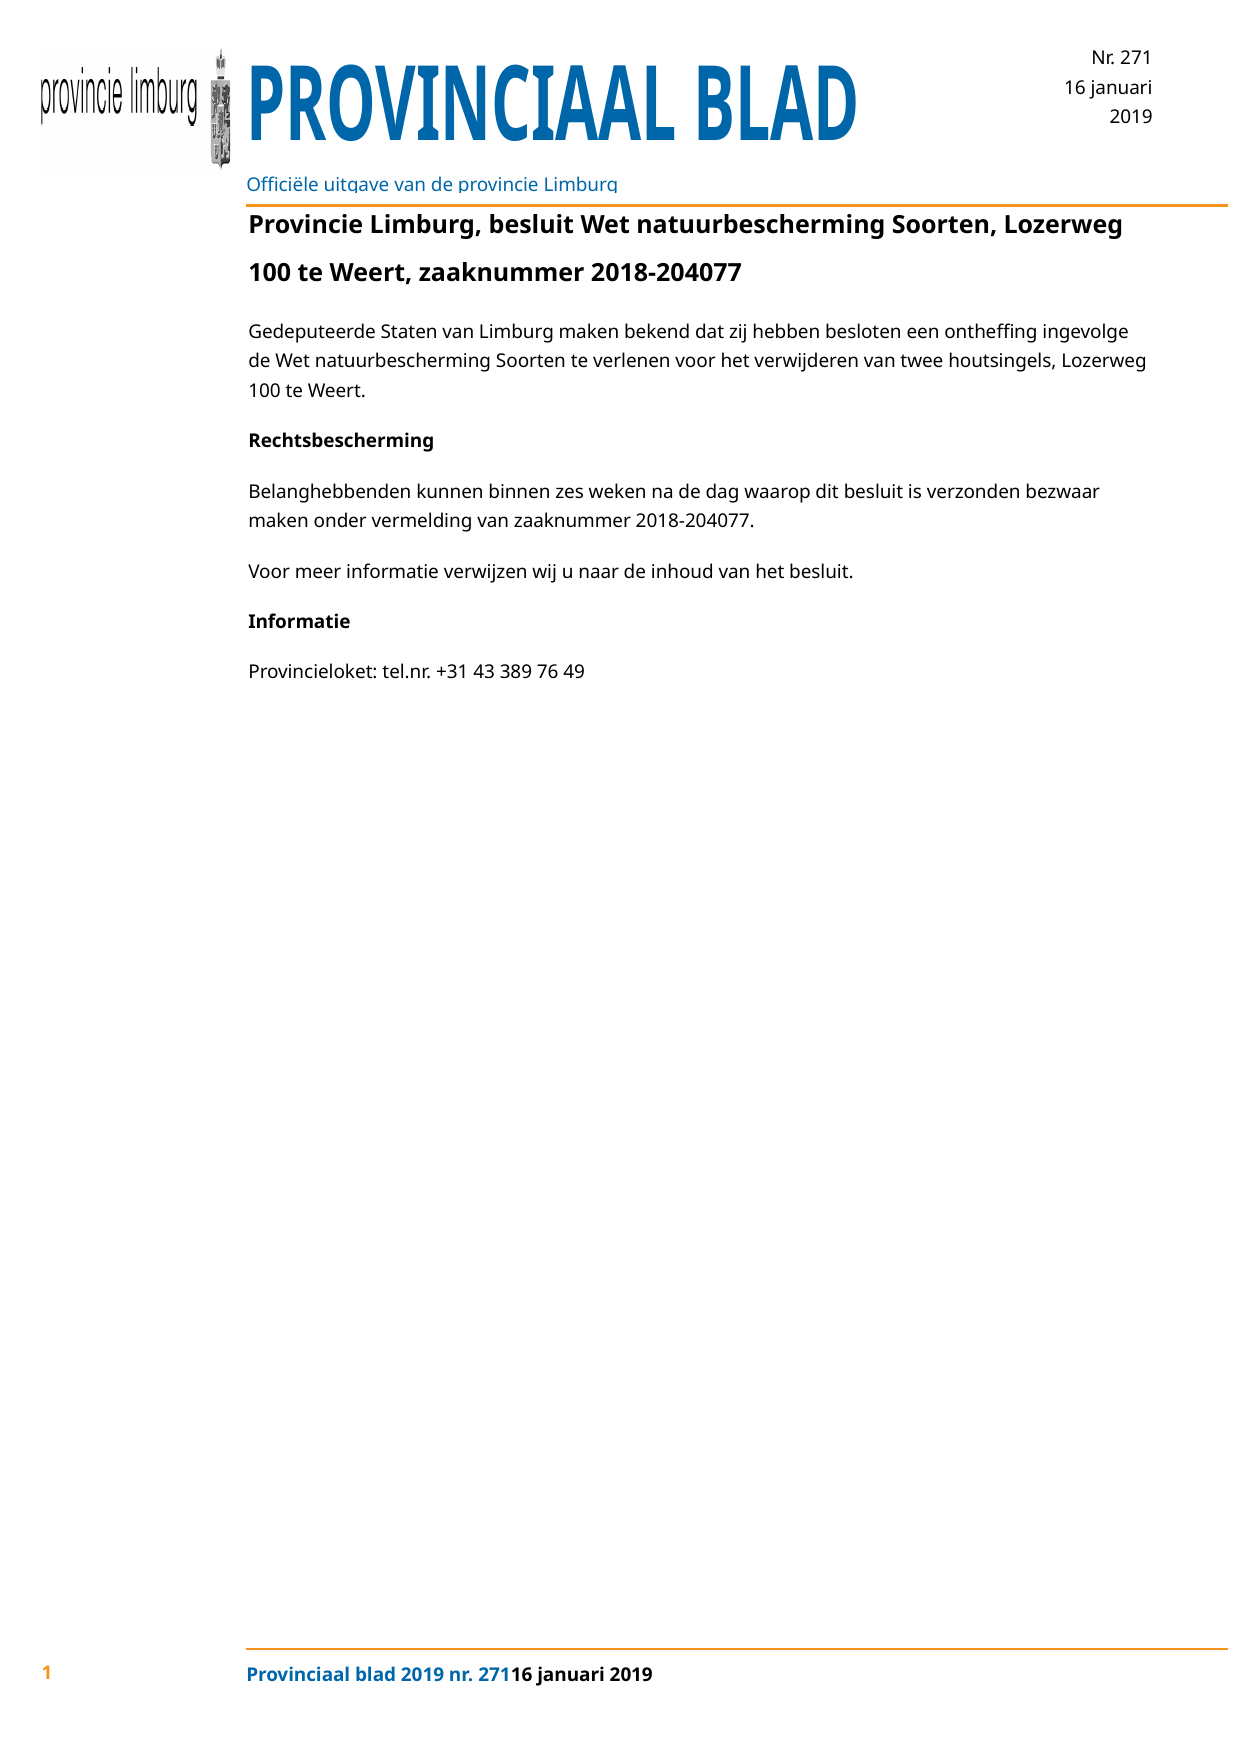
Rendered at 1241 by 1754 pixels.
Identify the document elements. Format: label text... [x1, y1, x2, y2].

text Provincie Limburg, besluit Wet natuurbescherming Soorten, Lozerweg 100 te Weert, zaaknummer 2018-204077 [248, 207, 1152, 288]
text Gedeputeerde Staten van Limburg maken bekend dat zij hebben besloten een ontheffing ingevolge de Wet natuurbescherming Soorten te verlenen voor het verwijderen van twee houtsingels, Lozerweg 100 te Weert. [248, 318, 1152, 403]
picture [41, 47, 231, 172]
text Voor meer informatie verwijzen wij u naar de inhoud van het besluit. [248, 558, 1152, 584]
text Belanghebbenden kunnen binnen zes weken na de dag waarop dit besluit is verzonden bezwaar maken onder vermelding van zaaknummer 2018-204077. [248, 478, 1152, 533]
text Rechtsbescherming [248, 427, 1152, 453]
text Provincieloket: tel.nr. +31 43 389 76 49 [248, 659, 1152, 684]
text Informatie [248, 608, 1152, 634]
